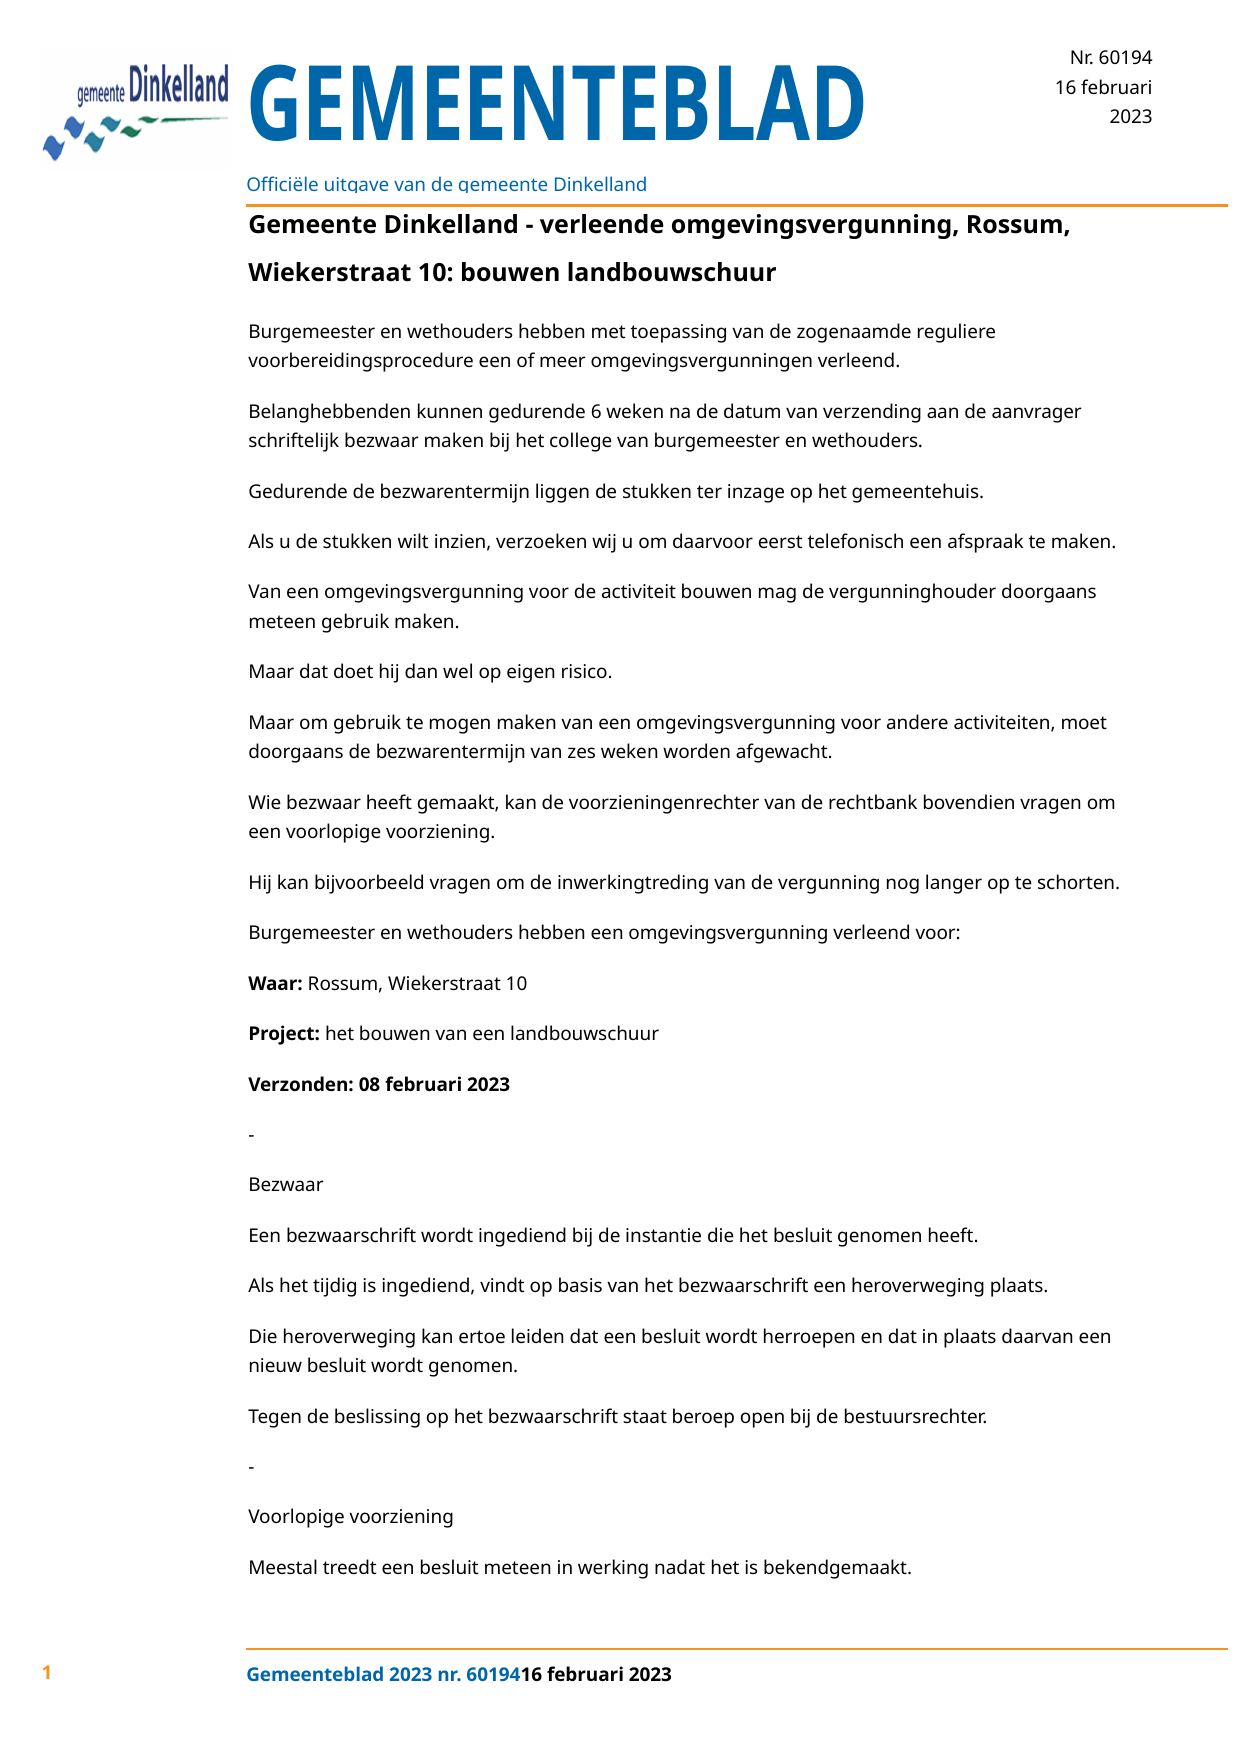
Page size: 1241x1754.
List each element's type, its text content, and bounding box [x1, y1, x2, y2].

text Project: het bouwen van een landbouwschuur [248, 1020, 1152, 1046]
text Als het tijdig is ingediend, vindt op basis van het bezwaarschrift een heroverweging plaats. [248, 1272, 1152, 1298]
text Hij kan bijvoorbeeld vragen om de inwerkingtreding van de vergunning nog langer op te schorten. [248, 869, 1152, 895]
text Een bezwaarschrift wordt ingediend bij de instantie die het besluit genomen heeft. [248, 1222, 1152, 1248]
text Voorlopige voorziening [248, 1504, 1152, 1529]
text - [248, 1453, 1152, 1479]
text Wie bezwaar heeft gemaakt, kan de voorzieningenrechter van de rechtbank bovendien vragen om een voorlopige voorziening. [248, 789, 1152, 844]
text Tegen de beslissing op het bezwaarschrift staat beroep open bij de bestuursrechter. [248, 1403, 1152, 1429]
text Die heroverweging kan ertoe leiden dat een besluit wordt herroepen en dat in plaats daarvan een nieuw besluit wordt genomen. [248, 1323, 1152, 1378]
text Gedurende de bezwarentermijn liggen de stukken ter inzage op het gemeentehuis. [248, 478, 1152, 504]
text Meestal treedt een besluit meteen in werking nadat het is bekendgemaakt. [248, 1554, 1152, 1580]
text - [248, 1121, 1152, 1147]
text Verzonden: 08 februari 2023 [248, 1071, 1152, 1097]
text Gemeente Dinkelland - verleende omgevingsvergunning, Rossum, Wiekerstraat 10: bouwen landbouwschuur [248, 207, 1152, 288]
picture [41, 47, 231, 172]
text Als u de stukken wilt inzien, verzoeken wij u om daarvoor eerst telefonisch een afspraak te maken. [248, 528, 1152, 554]
text Maar dat doet hij dan wel op eigen risico. [248, 659, 1152, 684]
text Maar om gebruik te mogen maken van een omgevingsvergunning voor andere activiteiten, moet doorgaans de bezwarentermijn van zes weken worden afgewacht. [248, 709, 1152, 764]
text Burgemeester en wethouders hebben met toepassing van de zogenaamde reguliere voorbereidingsprocedure een of meer omgevingsvergunningen verleend. [248, 318, 1152, 373]
text Belanghebbenden kunnen gedurende 6 weken na de datum van verzending aan de aanvrager schriftelijk bezwaar maken bij het college van burgemeester en wethouders. [248, 398, 1152, 453]
text Waar: Rossum, Wiekerstraat 10 [248, 970, 1152, 996]
text Van een omgevingsvergunning voor de activiteit bouwen mag de vergunninghouder doorgaans meteen gebruik maken. [248, 579, 1152, 634]
text Bezwaar [248, 1172, 1152, 1197]
text Burgemeester en wethouders hebben een omgevingsvergunning verleend voor: [248, 919, 1152, 945]
